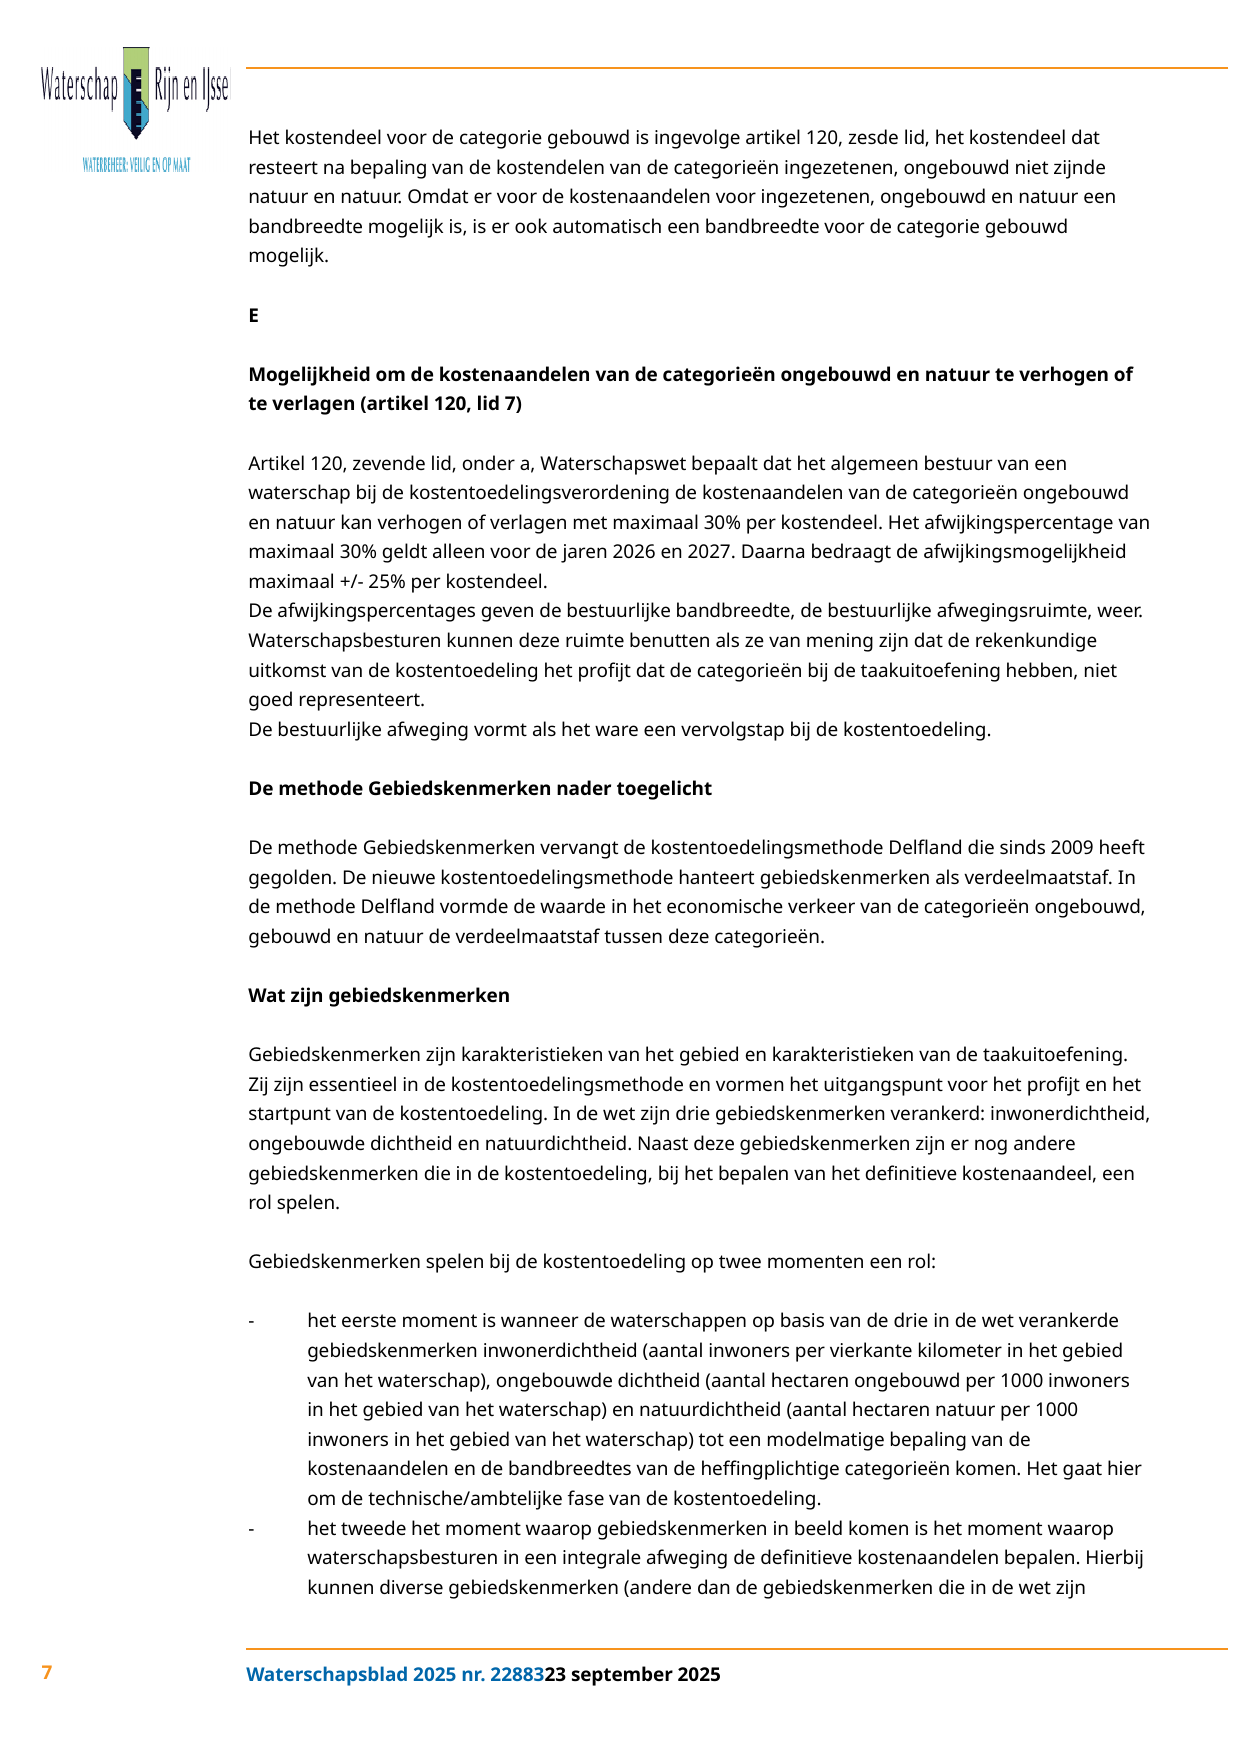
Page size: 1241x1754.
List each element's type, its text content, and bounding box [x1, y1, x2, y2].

text Het kostendeel voor de categorie gebouwd is ingevolge artikel 120, zesde lid, het kostendeel dat resteert na bepaling van de kostendelen van de categorieën ingezetenen, ongebouwd niet zijnde natuur en natuur. Omdat er voor de kostenaandelen voor ingezetenen, ongebouwd en natuur een bandbreedte mogelijk is, is er ook automatisch een bandbreedte voor de categorie gebouwd mogelijk. [248, 124, 1152, 268]
text Artikel 120, zevende lid, onder a, Waterschapswet bepaalt dat het algemeen bestuur van een waterschap bij de kostentoedelingsverordening de kostenaandelen van de categorieën ongebouwd en natuur kan verhogen of verlagen met maximaal 30% per kostendeel. Het afwijkingspercentage van maximaal 30% geldt alleen voor de jaren 2026 en 2027. Daarna bedraagt de afwijkingsmogelijkheid maximaal +/- 25% per kostendeel. [248, 450, 1152, 594]
text De bestuurlijke afweging vormt als het ware een vervolgstap bij de kostentoedeling. [248, 716, 1152, 742]
text Mogelijkheid om de kostenaandelen van de categorieën ongebouwd en natuur te verhogen of te verlagen (artikel 120, lid 7) [248, 361, 1152, 416]
text E [248, 302, 1152, 328]
text Gebiedskenmerken zijn karakteristieken van het gebied en karakteristieken van de taakuitoefening. Zij zijn essentieel in de kostentoedelingsmethode en vormen het uitgangspunt voor het profijt en het startpunt van de kostentoedeling. In de wet zijn drie gebiedskenmerken verankerd: inwonerdichtheid, ongebouwde dichtheid en natuurdichtheid. Naast deze gebiedskenmerken zijn er nog andere gebiedskenmerken die in de kostentoedeling, bij het bepalen van het definitieve kostenaandeel, een rol spelen. [248, 1041, 1152, 1215]
picture [41, 47, 231, 172]
list het eerste moment is wanneer de waterschappen op basis van de drie in de wet verankerde gebiedskenmerken inwonerdichtheid (aantal inwoners per vierkante kilometer in het gebied van het waterschap), ongebouwde dichtheid (aantal hectaren ongebouwd per 1000 inwoners in het gebied van het waterschap) en natuurdichtheid (aantal hectaren natuur per 1000 inwoners in het gebied van het waterschap) tot een modelmatige bepaling van de kostenaandelen en de bandbreedtes van de heffingplichtige categorieën komen. Het gaat hier om de technische/ambtelijke fase van de kostentoedeling. [248, 1308, 1152, 1511]
list het tweede het moment waarop gebiedskenmerken in beeld komen is het moment waarop waterschapsbesturen in een integrale afweging de definitieve kostenaandelen bepalen. Hierbij kunnen diverse gebiedskenmerken (andere dan de gebiedskenmerken die in de wet zijn [248, 1515, 1152, 1600]
text Gebiedskenmerken spelen bij de kostentoedeling op twee momenten een rol: [248, 1248, 1152, 1274]
text Wat zijn gebiedskenmerken [248, 982, 1152, 1008]
text De methode Gebiedskenmerken vervangt de kostentoedelingsmethode Delfland die sinds 2009 heeft gegolden. De nieuwe kostentoedelingsmethode hanteert gebiedskenmerken als verdeelmaatstaf. In de methode Delfland vormde de waarde in het economische verkeer van de categorieën ongebouwd, gebouwd en natuur de verdeelmaatstaf tussen deze categorieën. [248, 834, 1152, 949]
text De afwijkingspercentages geven de bestuurlijke bandbreedte, de bestuurlijke afwegingsruimte, weer. Waterschapsbesturen kunnen deze ruimte benutten als ze van mening zijn dat de rekenkundige uitkomst van de kostentoedeling het profijt dat de categorieën bij de taakuitoefening hebben, niet goed representeert. [248, 598, 1152, 712]
text De methode Gebiedskenmerken nader toegelicht [248, 775, 1152, 801]
